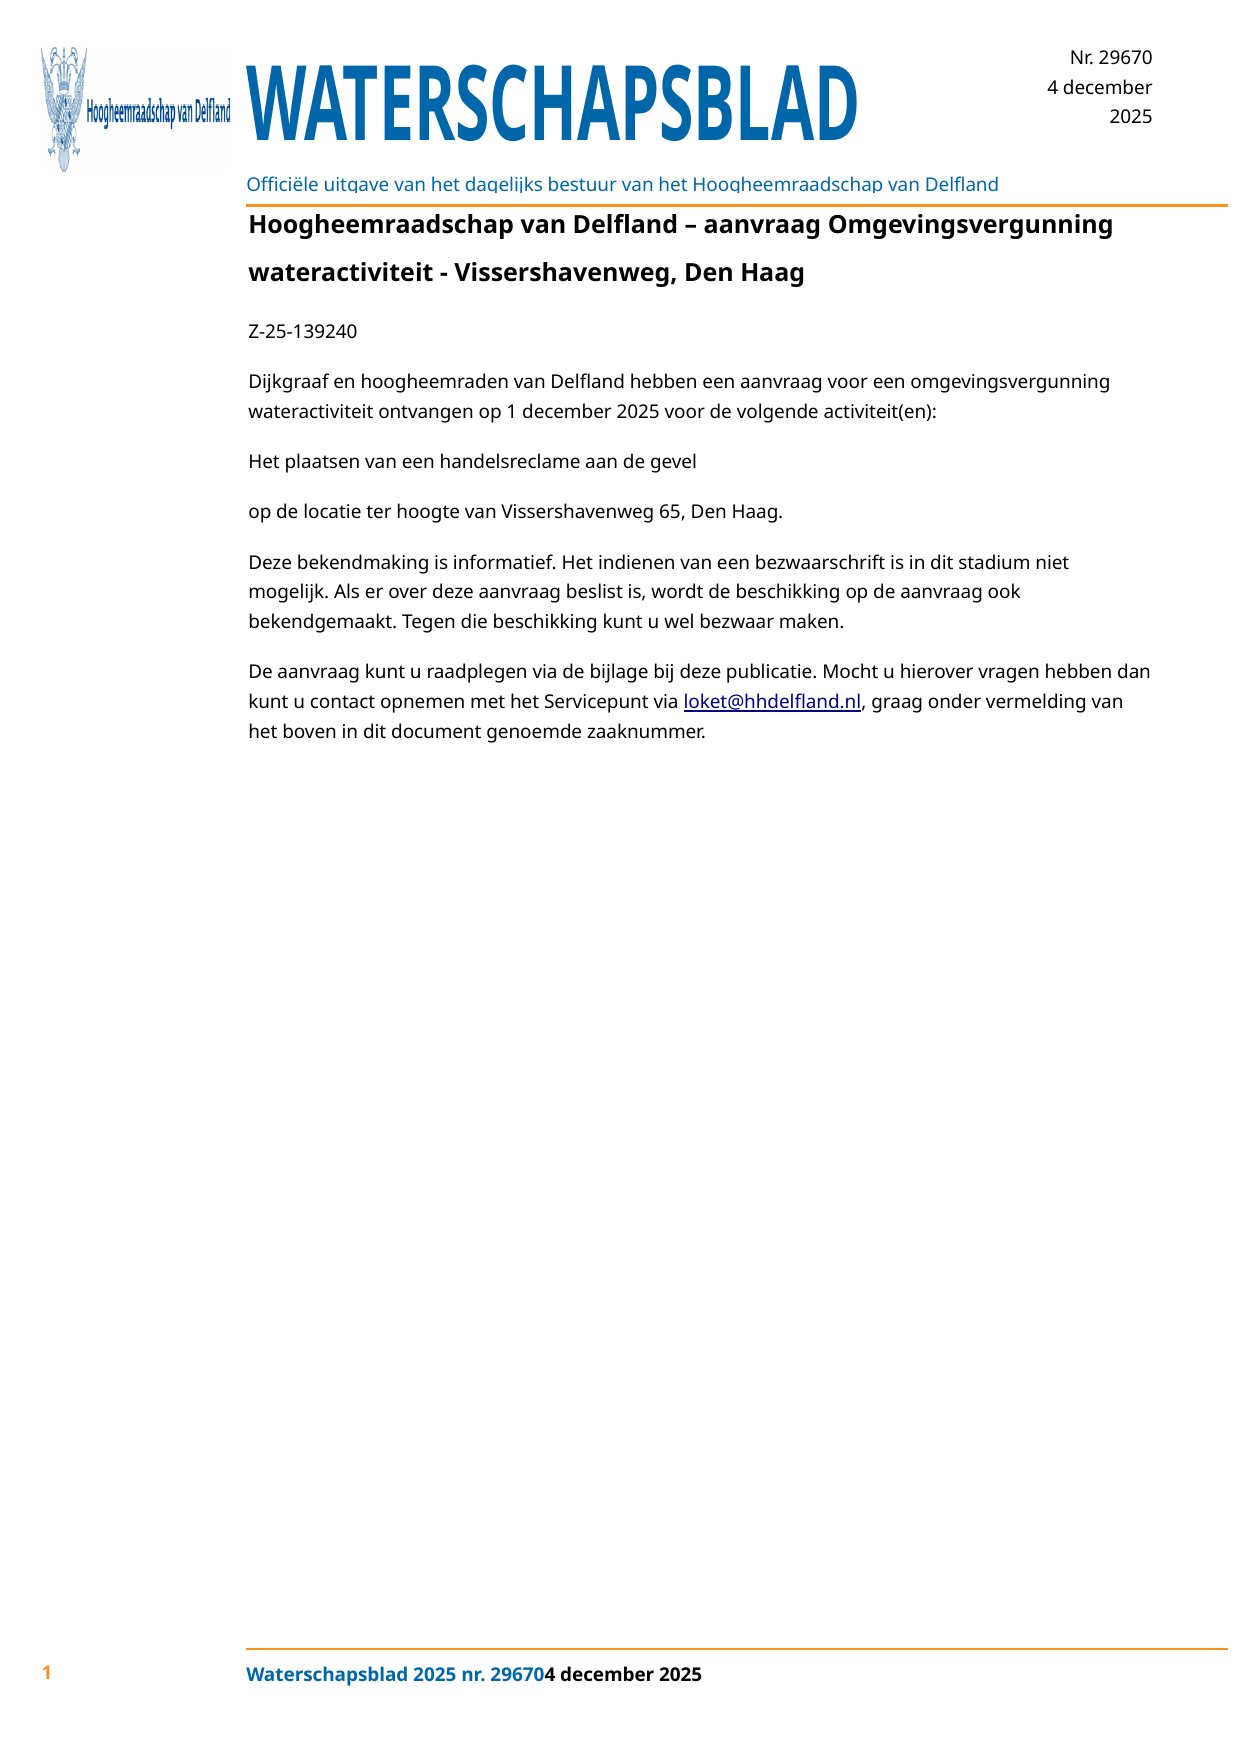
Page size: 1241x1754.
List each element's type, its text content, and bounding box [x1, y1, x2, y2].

text Dijkgraaf en hoogheemraden van Delfland hebben een aanvraag voor een omgevingsvergunning wateractiviteit ontvangen op 1 december 2025 voor de volgende activiteit(en): [248, 368, 1152, 424]
text Deze bekendmaking is informatief. Het indienen van een bezwaarschrift is in dit stadium niet mogelijk. Als er over deze aanvraag beslist is, wordt de beschikking op de aanvraag ook bekendgemaakt. Tegen die beschikking kunt u wel bezwaar maken. [248, 549, 1152, 634]
text op de locatie ter hoogte van Vissershavenweg 65, Den Haag. [248, 499, 1152, 524]
picture [41, 47, 231, 172]
text Z-25-139240 [248, 318, 1152, 344]
text Het plaatsen van een handelsreclame aan de gevel [248, 448, 1152, 474]
text Hoogheemraadschap van Delfland – aanvraag Omgevingsvergunning wateractiviteit - Vissershavenweg, Den Haag [248, 207, 1152, 288]
text De aanvraag kunt u raadplegen via de bijlage bij deze publicatie. Mocht u hierover vragen hebben dan kunt u contact opnemen met het Servicepunt via loket@hhdelfland.nl, graag onder vermelding van het boven in dit document genoemde zaaknummer. [248, 659, 1152, 744]
